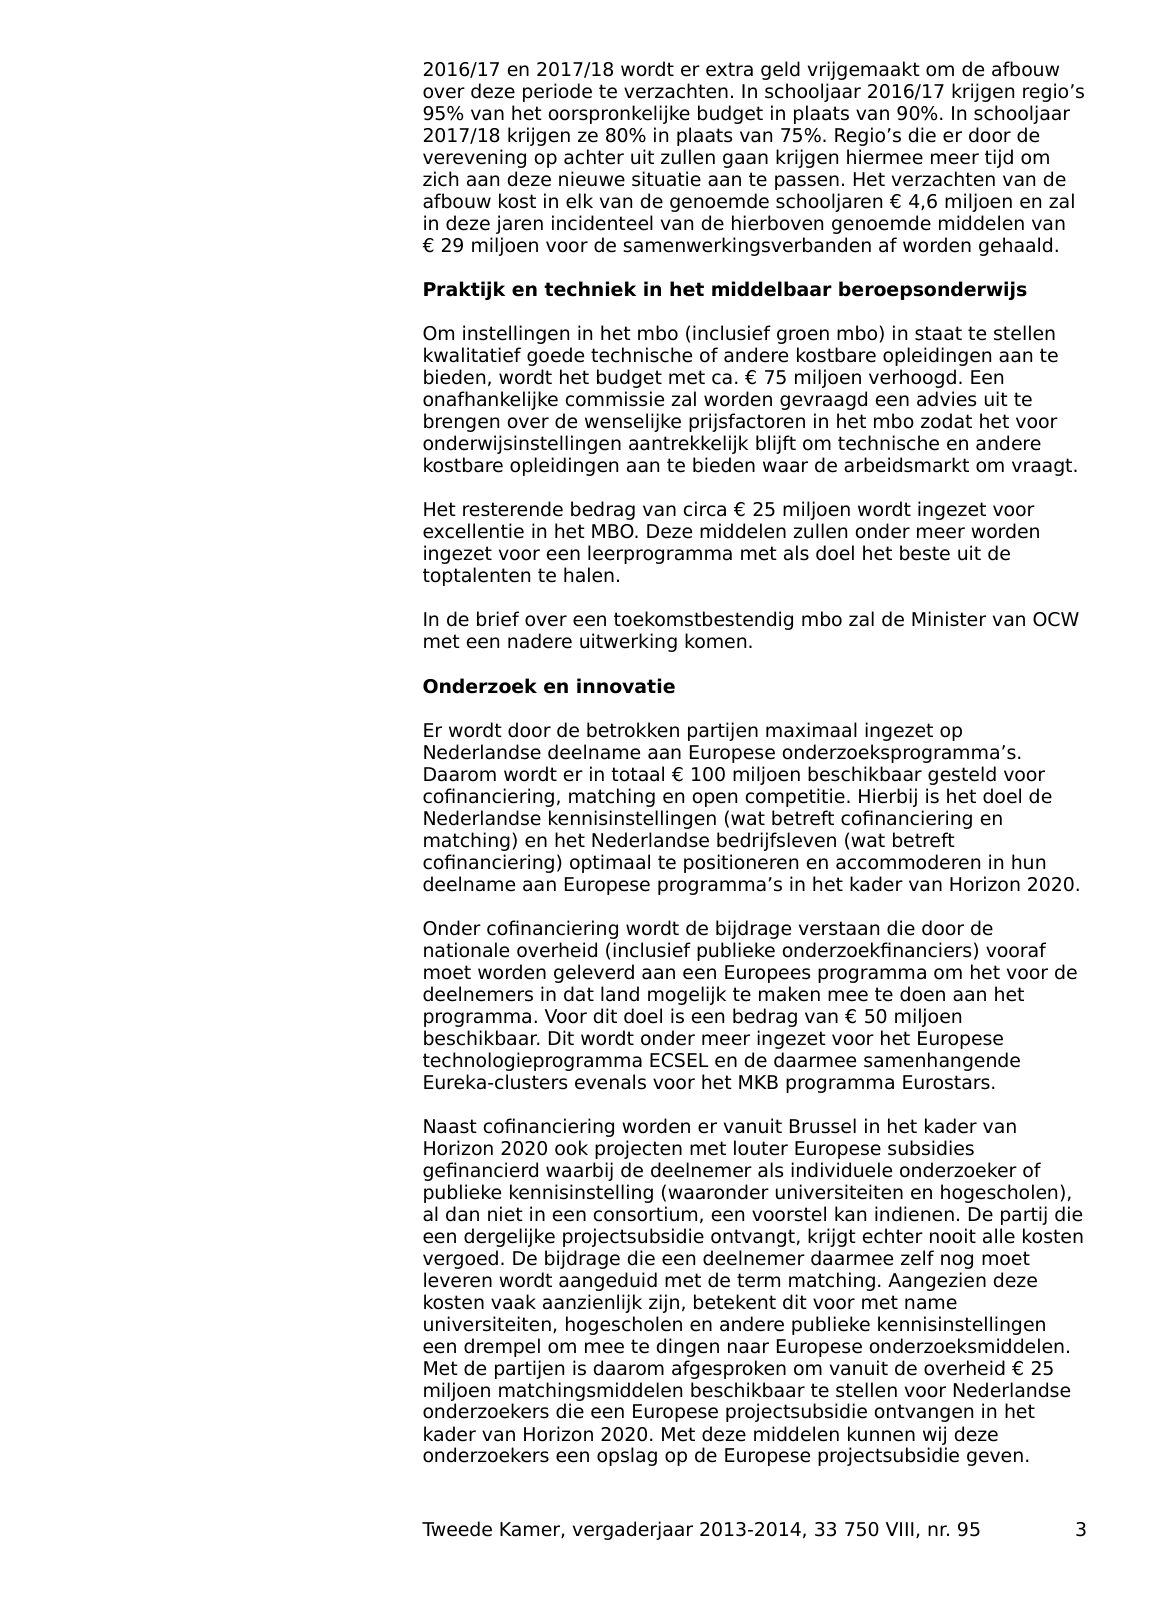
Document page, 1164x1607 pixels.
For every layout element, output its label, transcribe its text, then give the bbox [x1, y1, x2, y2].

text Naast cofinanciering worden er vanuit Brussel in het kader van Horizon 2020 ook projecten met louter Europese subsidies gefinancierd waarbij de deelnemer als individuele onderzoeker of publieke kennisinstelling (waaronder universiteiten en hogescholen), al dan niet in een consortium, een voorstel kan indienen. De partij die een dergelijke projectsubsidie ontvangt, krijgt echter nooit alle kosten vergoed. De bijdrage die een deelnemer daarmee zelf nog moet leveren wordt aangeduid met de term matching. Aangezien deze kosten vaak aanzienlijk zijn, betekent dit voor met name universiteiten, hogescholen en andere publieke kennisinstellingen een drempel om mee te dingen naar Europese onderzoeksmiddelen. Met de partijen is daarom afgesproken om vanuit de overheid € 25 miljoen matchingsmiddelen beschikbaar te stellen voor Nederlandse onderzoekers die een Europese projectsubsidie ontvangen in het kader van Horizon 2020. Met deze middelen kunnen wij deze onderzoekers een opslag op de Europese projectsubsidie geven. [422, 1116, 1087, 1467]
subtitle Praktijk en techniek in het middelbaar beroepsonderwijs [422, 279, 1087, 301]
text Het resterende bedrag van circa € 25 miljoen wordt ingezet voor excellentie in het MBO. Deze middelen zullen onder meer worden ingezet voor een leerprogramma met als doel het beste uit de toptalenten te halen. [422, 499, 1087, 587]
text Onder cofinanciering wordt de bijdrage verstaan die door de nationale overheid (inclusief publieke onderzoekfinanciers) vooraf moet worden geleverd aan een Europees programma om het voor de deelnemers in dat land mogelijk te maken mee te doen aan het programma. Voor dit doel is een bedrag van € 50 miljoen beschikbaar. Dit wordt onder meer ingezet voor het Europese technologieprogramma ECSEL en de daarmee samenhangende Eureka-clusters evenals voor het MKB programma Eurostars. [422, 918, 1087, 1093]
subtitle Onderzoek en innovatie [422, 676, 1087, 697]
text Er wordt door de betrokken partijen maximaal ingezet op Nederlandse deelname aan Europese onderzoeksprogramma’s. Daarom wordt er in totaal € 100 miljoen beschikbaar gesteld voor cofinanciering, matching en open competitie. Hierbij is het doel de Nederlandse kennisinstellingen (wat betreft cofinanciering en matching) en het Nederlandse bedrijfsleven (wat betreft cofinanciering) optimaal te positioneren en accommoderen in hun deelname aan Europese programma’s in het kader van Horizon 2020. [422, 720, 1087, 896]
text 2016/17 en 2017/18 wordt er extra geld vrijgemaakt om de afbouw over deze periode te verzachten. In schooljaar 2016/17 krijgen regio’s 95% van het oorspronkelijke budget in plaats van 90%. In schooljaar 2017/18 krijgen ze 80% in plaats van 75%. Regio’s die er door de verevening op achter uit zullen gaan krijgen hiermee meer tijd om zich aan deze nieuwe situatie aan te passen. Het verzachten van de afbouw kost in elk van de genoemde schooljaren € 4,6 miljoen en zal in deze jaren incidenteel van de hierboven genoemde middelen van € 29 miljoen voor de samenwerkingsverbanden af worden gehaald. [422, 59, 1087, 257]
text In de brief over een toekomstbestendig mbo zal de Minister van OCW met een nadere uitwerking komen. [422, 609, 1087, 653]
text Om instellingen in het mbo (inclusief groen mbo) in staat te stellen kwalitatief goede technische of andere kostbare opleidingen aan te bieden, wordt het budget met ca. € 75 miljoen verhoogd. Een onafhankelijke commissie zal worden gevraagd een advies uit te brengen over de wenselijke prijsfactoren in het mbo zodat het voor onderwijsinstellingen aantrekkelijk blijft om technische en andere kostbare opleidingen aan te bieden waar de arbeidsmarkt om vraagt. [422, 323, 1087, 477]
